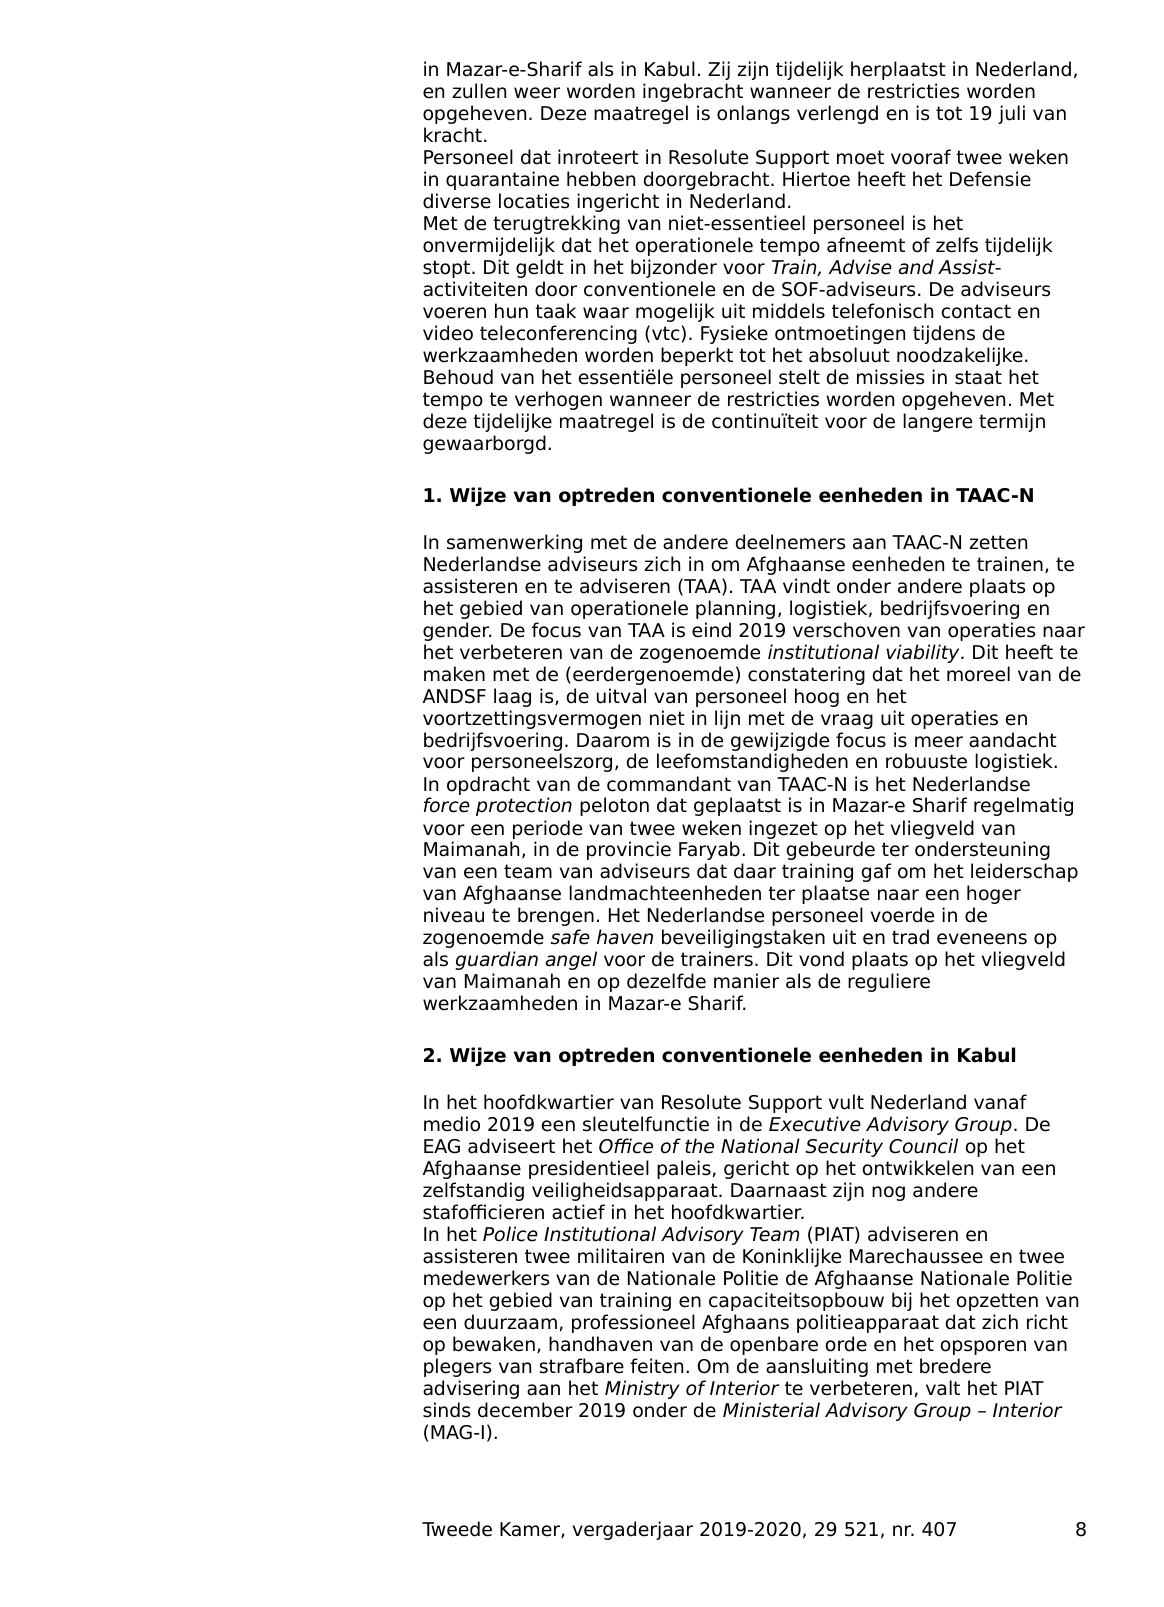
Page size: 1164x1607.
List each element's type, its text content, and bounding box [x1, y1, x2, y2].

text Personeel dat inroteert in Resolute Support moet vooraf twee weken in quarantaine hebben doorgebracht. Hiertoe heeft het Defensie diverse locaties ingericht in Nederland. [422, 147, 1087, 213]
subtitle 2. Wijze van optreden conventionele eenheden in Kabul [422, 1045, 1087, 1067]
text Met de terugtrekking van niet-essentieel personeel is het onvermijdelijk dat het operationele tempo afneemt of zelfs tijdelijk stopt. Dit geldt in het bijzonder voor Train, Advise and Assist-activiteiten door conventionele en de SOF-adviseurs. De adviseurs voeren hun taak waar mogelijk uit middels telefonisch contact en video teleconferencing (vtc). Fysieke ontmoetingen tijdens de werkzaamheden worden beperkt tot het absoluut noodzakelijke. Behoud van het essentiële personeel stelt de missies in staat het tempo te verhogen wanneer de restricties worden opgeheven. Met deze tijdelijke maatregel is de continuïteit voor de langere termijn gewaarborgd. [422, 213, 1087, 455]
text In opdracht van de commandant van TAAC-N is het Nederlandse force protection peloton dat geplaatst is in Mazar-e Sharif regelmatig voor een periode van twee weken ingezet op het vliegveld van Maimanah, in de provincie Faryab. Dit gebeurde ter ondersteuning van een team van adviseurs dat daar training gaf om het leiderschap van Afghaanse landmachteenheden ter plaatse naar een hoger niveau te brengen. Het Nederlandse personeel voerde in de zogenoemde safe haven beveiligingstaken uit en trad eveneens op als guardian angel voor de trainers. Dit vond plaats op het vliegveld van Maimanah en op dezelfde manier als de reguliere werkzaamheden in Mazar-e Sharif. [422, 773, 1087, 1015]
text In het Police Institutional Advisory Team (PIAT) adviseren en assisteren twee militairen van de Koninklijke Marechaussee en twee medewerkers van de Nationale Politie de Afghaanse Nationale Politie op het gebied van training en capaciteitsopbouw bij het opzetten van een duurzaam, professioneel Afghaans politieapparaat dat zich richt op bewaken, handhaven van de openbare orde en het opsporen van plegers van strafbare feiten. Om de aansluiting met bredere advisering aan het Ministry of Interior te verbeteren, valt het PIAT sinds december 2019 onder de Ministerial Advisory Group – Interior (MAG-I). [422, 1224, 1087, 1444]
subtitle 1. Wijze van optreden conventionele eenheden in TAAC-N [422, 485, 1087, 507]
text In het hoofdkwartier van Resolute Support vult Nederland vanaf medio 2019 een sleutelfunctie in de Executive Advisory Group. De EAG adviseert het Office of the National Security Council op het Afghaanse presidentieel paleis, gericht op het ontwikkelen van een zelfstandig veiligheidsapparaat. Daarnaast zijn nog andere stafofficieren actief in het hoofdkwartier. [422, 1092, 1087, 1224]
text In samenwerking met de andere deelnemers aan TAAC-N zetten Nederlandse adviseurs zich in om Afghaanse eenheden te trainen, te assisteren en te adviseren (TAA). TAA vindt onder andere plaats op het gebied van operationele planning, logistiek, bedrijfsvoering en gender. De focus van TAA is eind 2019 verschoven van operaties naar het verbeteren van de zogenoemde institutional viability. Dit heeft te maken met de (eerdergenoemde) constatering dat het moreel van de ANDSF laag is, de uitval van personeel hoog en het voortzettingsvermogen niet in lijn met de vraag uit operaties en bedrijfsvoering. Daarom is in de gewijzigde focus is meer aandacht voor personeelszorg, de leefomstandigheden en robuuste logistiek. [422, 532, 1087, 773]
text in Mazar-e-Sharif als in Kabul. Zij zijn tijdelijk herplaatst in Nederland, en zullen weer worden ingebracht wanneer de restricties worden opgeheven. Deze maatregel is onlangs verlengd en is tot 19 juli van kracht. [422, 59, 1087, 147]
